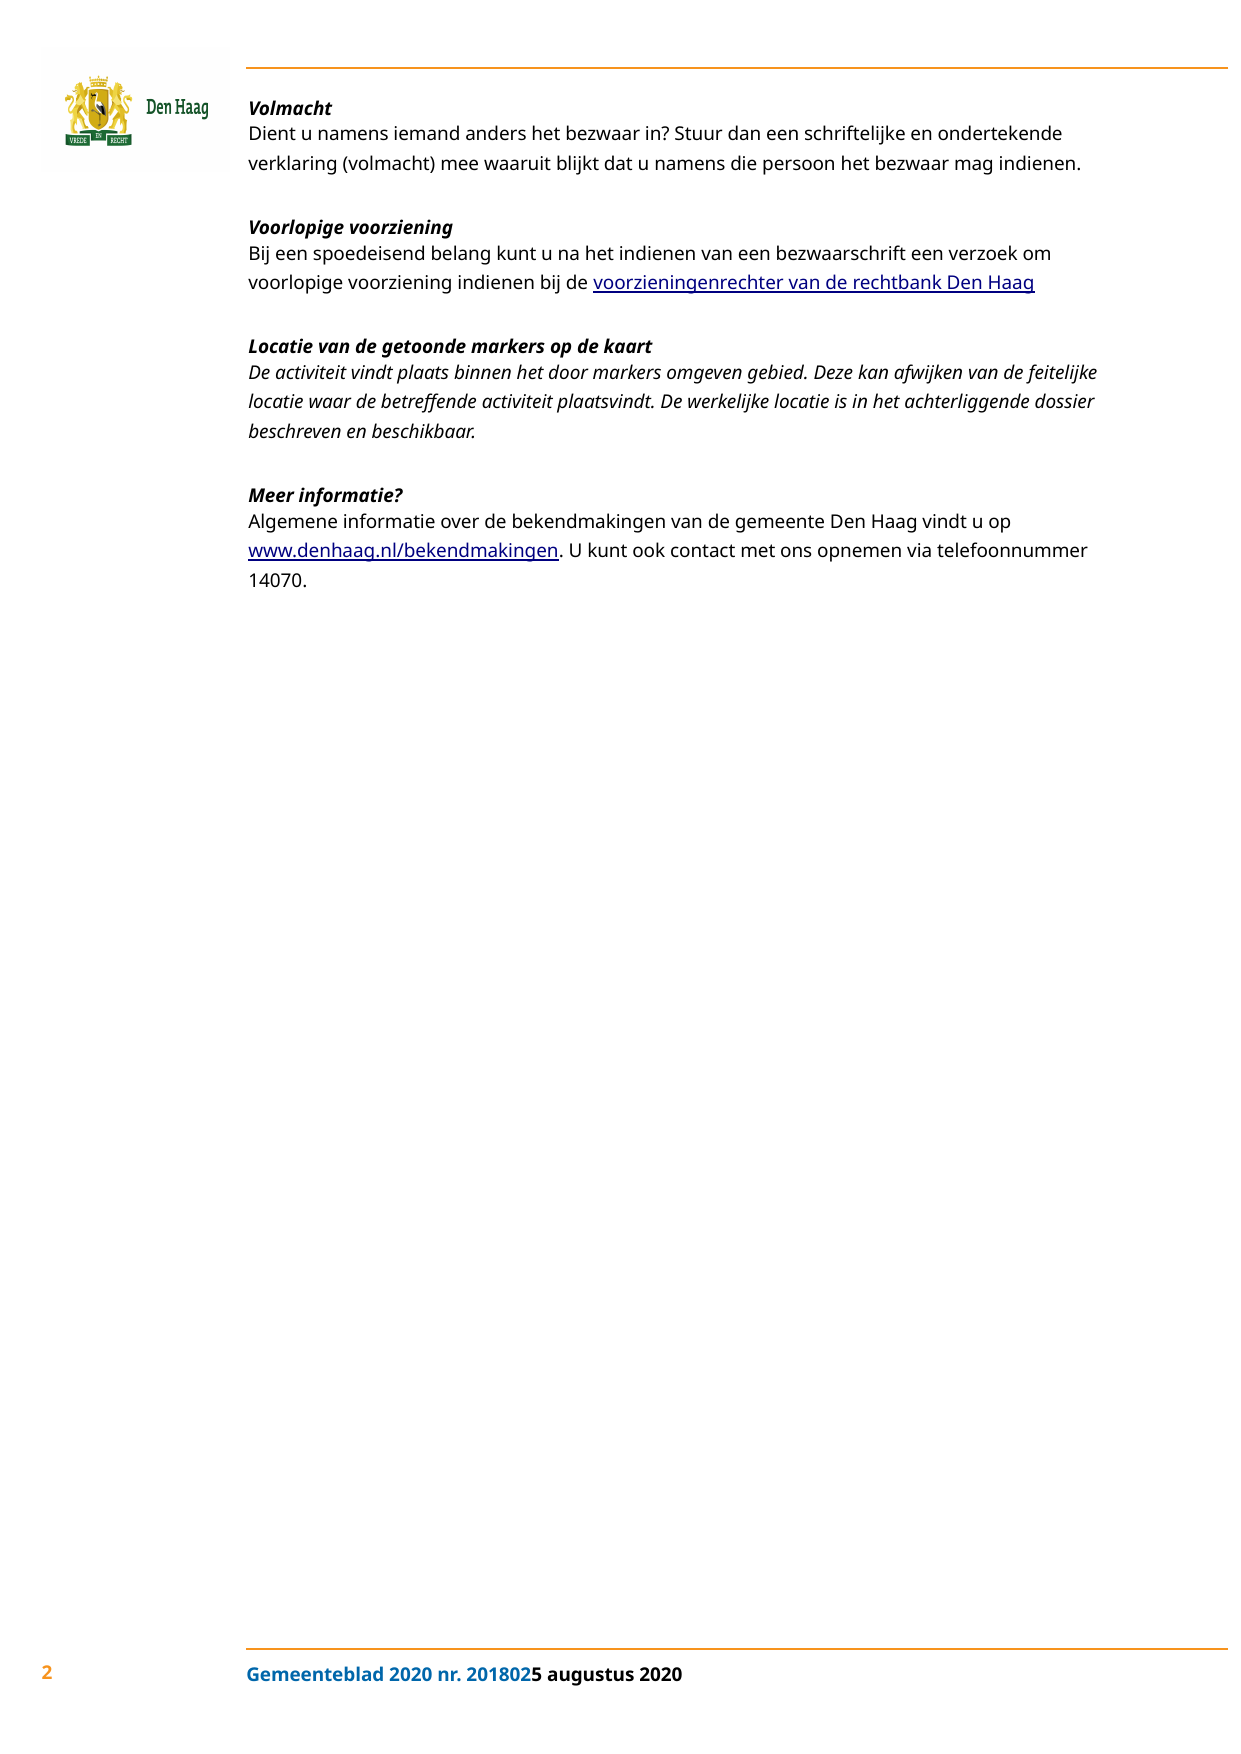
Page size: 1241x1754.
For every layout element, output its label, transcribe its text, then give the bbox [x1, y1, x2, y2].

text Voorlopige voorziening [248, 214, 1152, 240]
text De activiteit vindt plaats binnen het door markers omgeven gebied. Deze kan afwijken van de feitelijke locatie waar de betreffende activiteit plaatsvindt. De werkelijke locatie is in het achterliggende dossier beschreven en beschikbaar. [248, 359, 1152, 444]
text Algemene informatie over de bekendmakingen van de gemeente Den Haag vindt u op www.denhaag.nl/bekendmakingen. U kunt ook contact met ons opnemen via telefoonnummer 14070. [248, 508, 1152, 593]
text Locatie van de getoonde markers op de kaart [248, 333, 1152, 359]
text Bij een spoedeisend belang kunt u na het indienen van een bezwaarschrift een verzoek om voorlopige voorziening indienen bij de voorzieningenrechter van de rechtbank Den Haag [248, 240, 1152, 295]
text Volmacht [248, 95, 1152, 121]
text Dient u namens iemand anders het bezwaar in? Stuur dan een schriftelijke en ondertekende verklaring (volmacht) mee waaruit blijkt dat u namens die persoon het bezwaar mag indienen. [248, 121, 1152, 176]
text Meer informatie? [248, 482, 1152, 508]
picture [41, 47, 231, 172]
